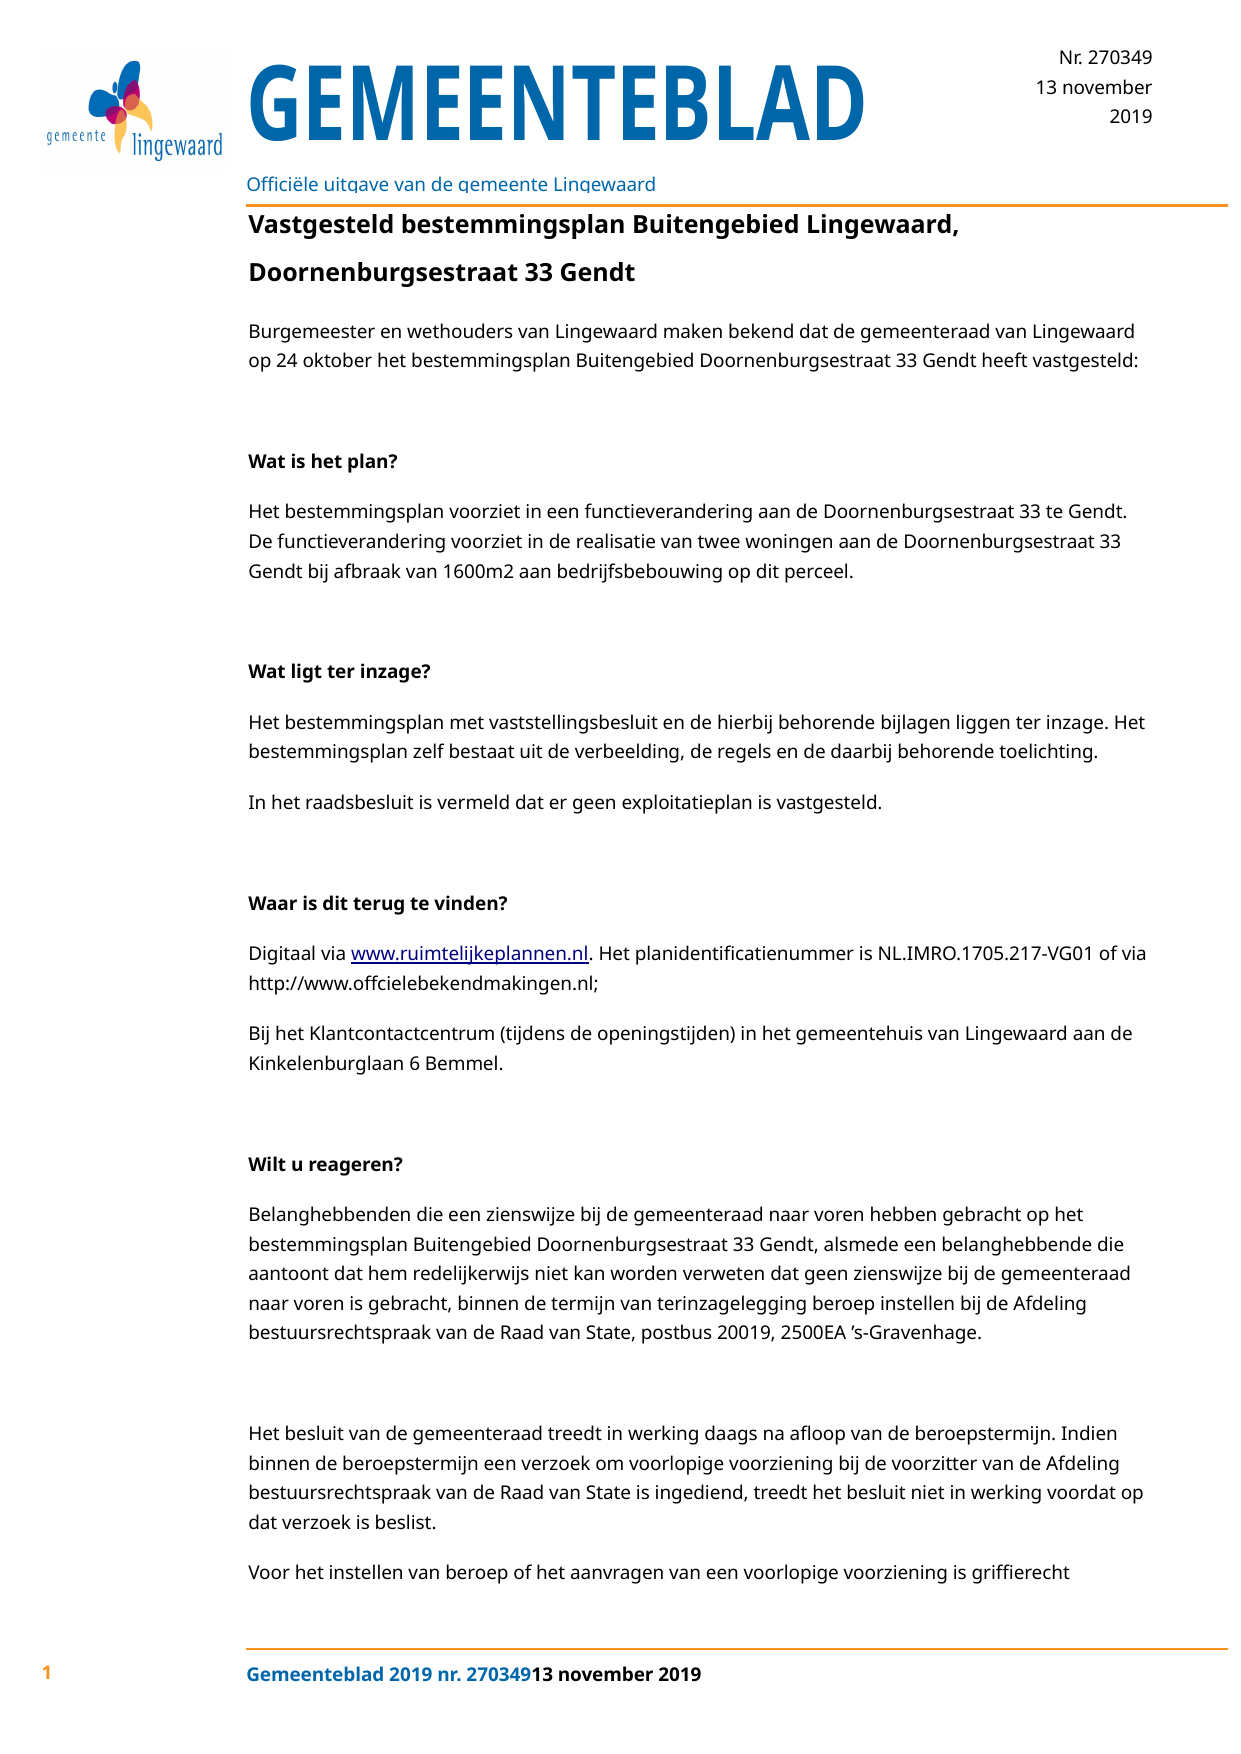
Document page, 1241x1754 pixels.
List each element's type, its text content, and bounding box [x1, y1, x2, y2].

text In het raadsbesluit is vermeld dat er geen exploitatieplan is vastgesteld. [248, 789, 1152, 815]
text Waar is dit terug te vinden? [248, 890, 1152, 916]
text Het bestemmingsplan met vaststellingsbesluit en de hierbij behorende bijlagen liggen ter inzage. Het bestemmingsplan zelf bestaat uit de verbeelding, de regels en de daarbij behorende toelichting. [248, 709, 1152, 764]
text Vastgesteld bestemmingsplan Buitengebied Lingewaard, Doornenburgsestraat 33 Gendt [248, 207, 1152, 288]
text Voor het instellen van beroep of het aanvragen van een voorlopige voorziening is griffierecht [248, 1559, 1152, 1585]
text Bij het Klantcontactcentrum (tijdens de openingstijden) in het gemeentehuis van Lingewaard aan de Kinkelenburglaan 6 Bemmel. [248, 1020, 1152, 1076]
text Digitaal via www.ruimtelijkeplannen.nl. Het planidentificatienummer is NL.IMRO.1705.217-VG01 of via http://www.offcielebekendmakingen.nl; [248, 940, 1152, 996]
text Het bestemmingsplan voorziet in een functieverandering aan de Doornenburgsestraat 33 te Gendt. De functieverandering voorziet in de realisatie van twee woningen aan de Doornenburgsestraat 33 Gendt bij afbraak van 1600m2 aan bedrijfsbebouwing op dit perceel. [248, 499, 1152, 584]
text Belanghebbenden die een zienswijze bij de gemeenteraad naar voren hebben gebracht op het bestemmingsplan Buitengebied Doornenburgsestraat 33 Gendt, alsmede een belanghebbende die aantoont dat hem redelijkerwijs niet kan worden verweten dat geen zienswijze bij de gemeenteraad naar voren is gebracht, binnen de termijn van terinzagelegging beroep instellen bij de Afdeling bestuursrechtspraak van de Raad van State, postbus 20019, 2500EA ’s-Gravenhage. [248, 1201, 1152, 1345]
text Wat ligt ter inzage? [248, 659, 1152, 684]
text Wat is het plan? [248, 448, 1152, 474]
text Burgemeester en wethouders van Lingewaard maken bekend dat de gemeenteraad van Lingewaard op 24 oktober het bestemmingsplan Buitengebied Doornenburgsestraat 33 Gendt heeft vastgesteld: [248, 318, 1152, 373]
text Het besluit van de gemeenteraad treedt in werking daags na afloop van de beroepstermijn. Indien binnen de beroepstermijn een verzoek om voorlopige voorziening bij de voorzitter van de Afdeling bestuursrechtspraak van de Raad van State is ingediend, treedt het besluit niet in werking voordat op dat verzoek is beslist. [248, 1420, 1152, 1535]
picture [41, 47, 231, 172]
text Wilt u reageren? [248, 1151, 1152, 1177]
